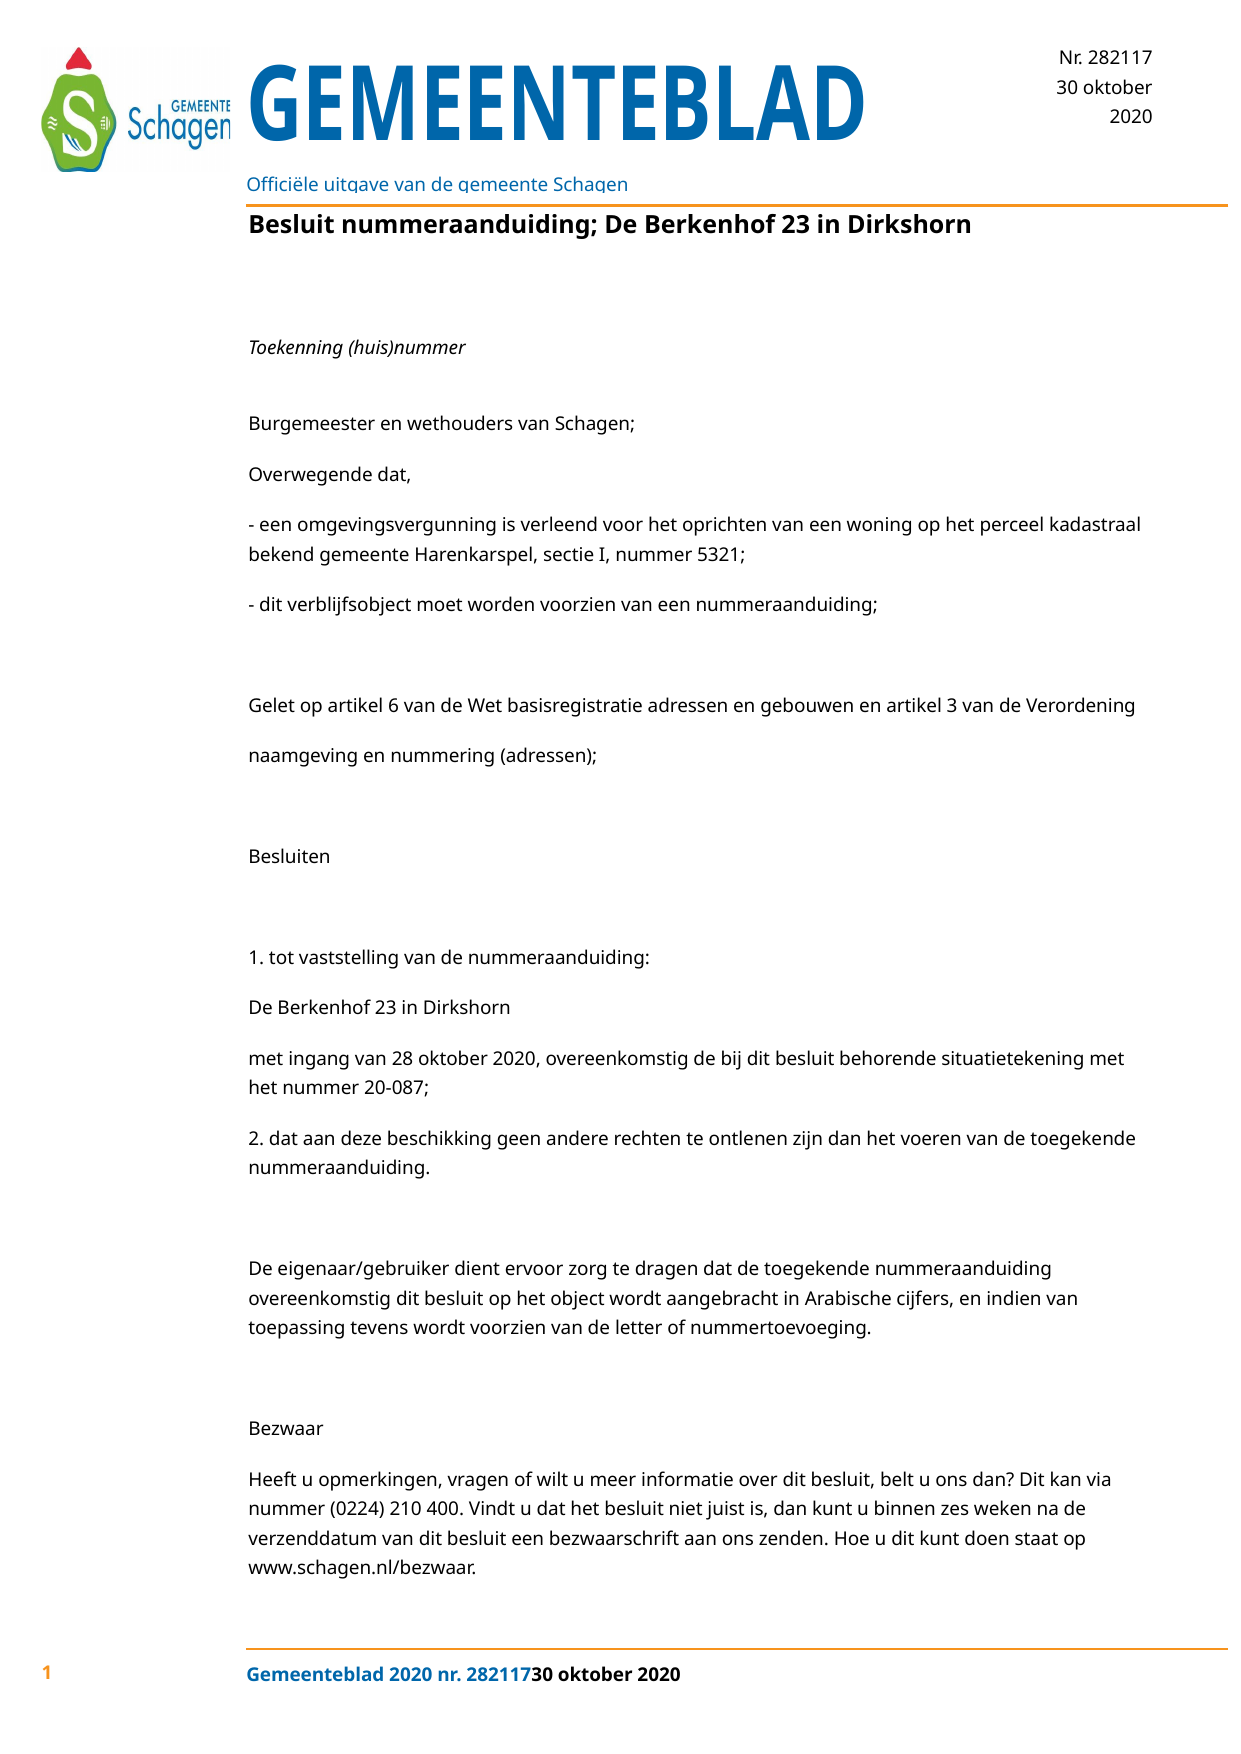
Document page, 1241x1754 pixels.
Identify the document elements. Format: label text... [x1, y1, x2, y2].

picture [41, 47, 231, 172]
text Toekenning (huis)nummer [248, 334, 1152, 360]
text De Berkenhof 23 in Dirkshorn [248, 994, 1152, 1020]
text Overwegende dat, [248, 461, 1152, 487]
text 1. tot vaststelling van de nummeraanduiding: [248, 944, 1152, 970]
text naamgeving en nummering (adressen); [248, 742, 1152, 768]
text Heeft u opmerkingen, vragen of wilt u meer informatie over dit besluit, belt u ons dan? Dit kan via nummer (0224) 210 400. Vindt u dat het besluit niet juist is, dan kunt u binnen zes weken na de verzenddatum van dit besluit een bezwaarschrift aan ons zenden. Hoe u dit kunt doen staat op www.schagen.nl/bezwaar. [248, 1466, 1152, 1580]
text met ingang van 28 oktober 2020, overeenkomstig de bij dit besluit behorende situatietekening met het nummer 20-087; [248, 1045, 1152, 1100]
text Besluit nummeraanduiding; De Berkenhof 23 in Dirkshorn [248, 207, 1152, 241]
text Burgemeester en wethouders van Schagen; [248, 410, 1152, 436]
text De eigenaar/gebruiker dient ervoor zorg te dragen dat de toegekende nummeraanduiding overeenkomstig dit besluit op het object wordt aangebracht in Arabische cijfers, en indien van toepassing tevens wordt voorzien van de letter of nummertoevoeging. [248, 1255, 1152, 1340]
text Bezwaar [248, 1415, 1152, 1441]
text Gelet op artikel 6 van de Wet basisregistratie adressen en gebouwen en artikel 3 van de Verordening [248, 692, 1152, 718]
text Besluiten [248, 843, 1152, 869]
text - dit verblijfsobject moet worden voorzien van een nummeraanduiding; [248, 591, 1152, 617]
text 2. dat aan deze beschikking geen andere rechten te ontlenen zijn dan het voeren van de toegekende nummeraanduiding. [248, 1125, 1152, 1180]
text - een omgevingsvergunning is verleend voor het oprichten van een woning op het perceel kadastraal bekend gemeente Harenkarspel, sectie I, nummer 5321; [248, 511, 1152, 567]
